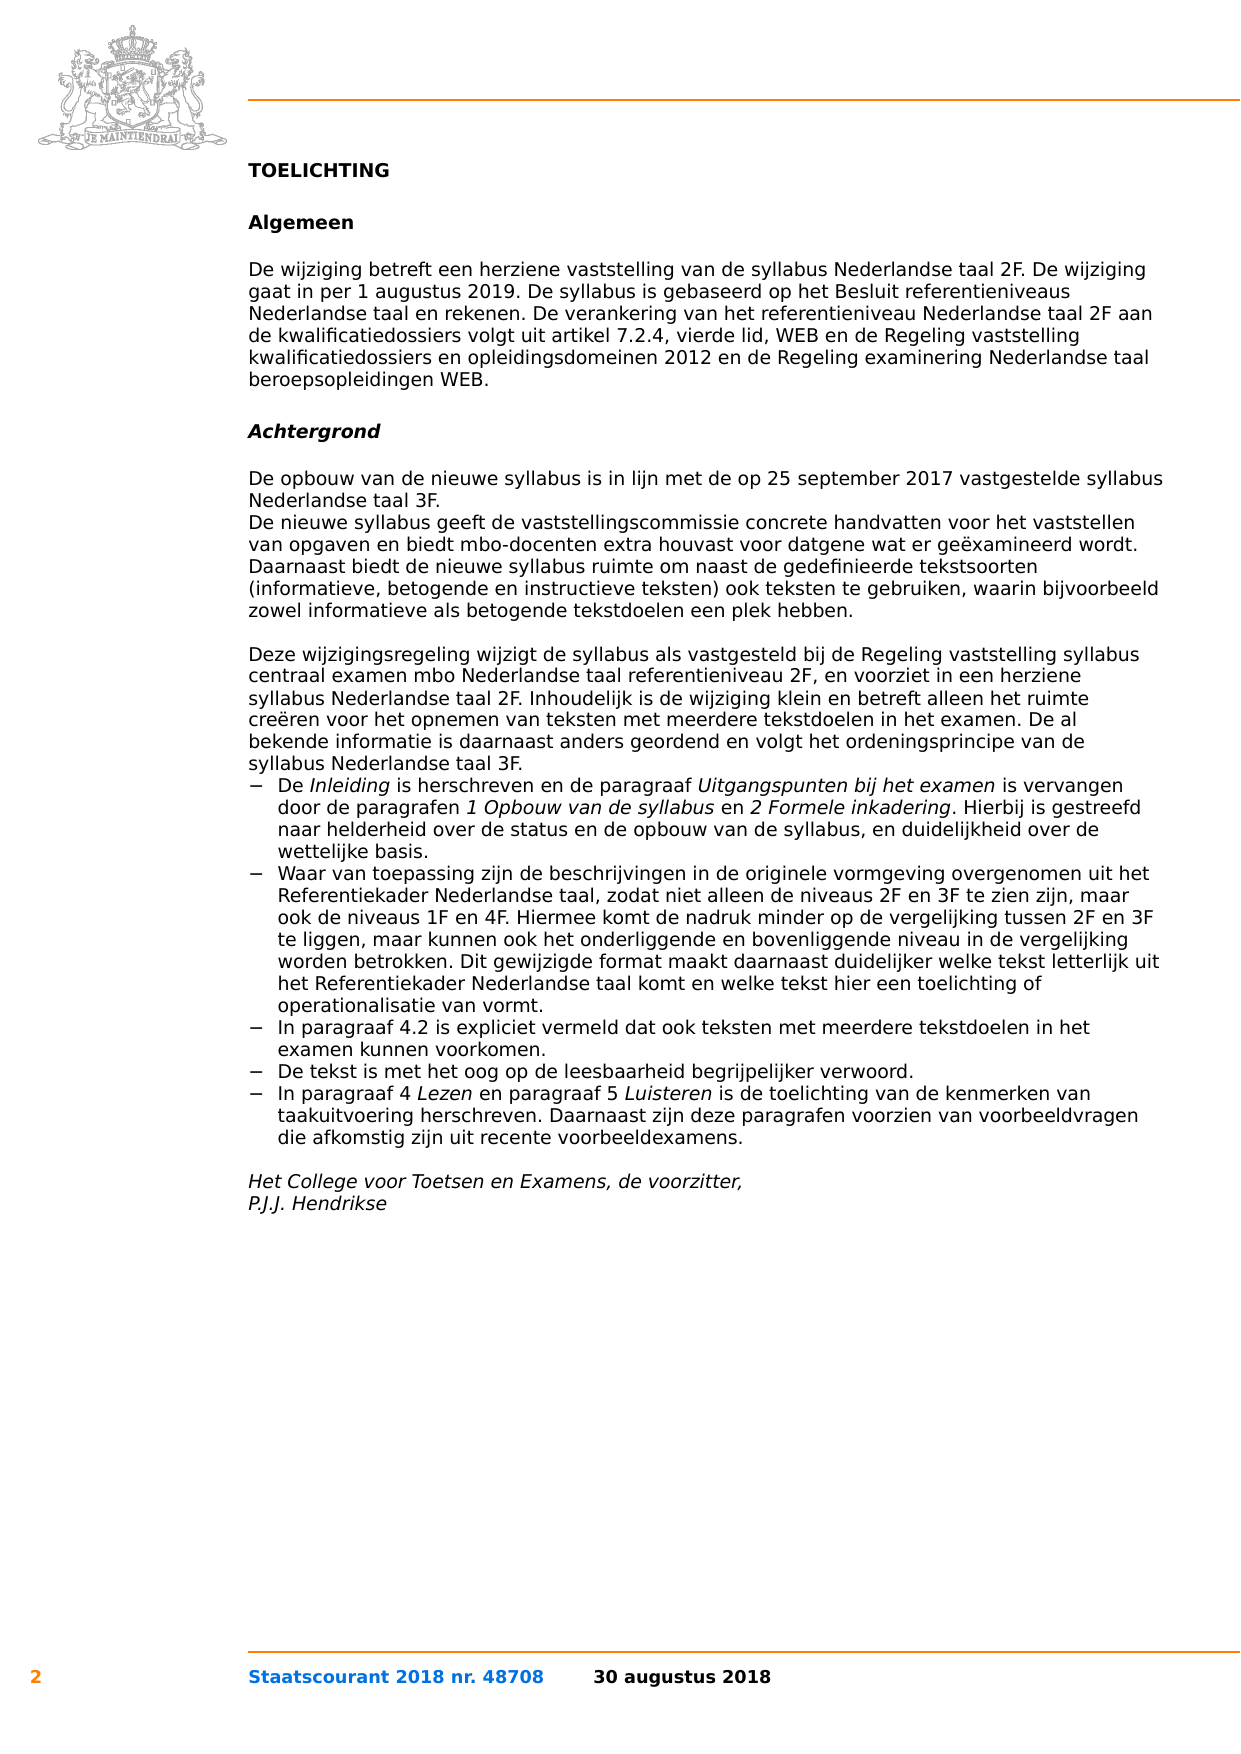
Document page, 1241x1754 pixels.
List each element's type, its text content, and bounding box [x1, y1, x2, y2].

text De opbouw van de nieuwe syllabus is in lijn met de op 25 september 2017 vastgestelde syllabus Nederlandse taal 3F. [248, 468, 1163, 512]
text De wijziging betreft een herziene vaststelling van de syllabus Nederlandse taal 2F. De wijziging gaat in per 1 augustus 2019. De syllabus is gebaseerd op het Besluit referentieniveaus Nederlandse taal en rekenen. De verankering van het referentieniveau Nederlandse taal 2F aan de kwalificatiedossiers volgt uit artikel 7.2.4, vierde lid, WEB en de Regeling vaststelling kwalificatiedossiers en opleidingsdomeinen 2012 en de Regeling examinering Nederlandse taal beroepsopleidingen WEB. [248, 259, 1163, 391]
subtitle TOELICHTING [248, 160, 1163, 182]
subtitle Algemeen [248, 212, 1163, 234]
text − In paragraaf 4.2 is expliciet vermeld dat ook teksten met meerdere tekstdoelen in het examen kunnen voorkomen. [248, 1017, 1163, 1061]
text De nieuwe syllabus geeft de vaststellingscommissie concrete handvatten voor het vaststellen van opgaven en biedt mbo-docenten extra houvast voor datgene wat er geëxamineerd wordt. Daarnaast biedt de nieuwe syllabus ruimte om naast de gedefinieerde tekstsoorten (informatieve, betogende en instructieve teksten) ook teksten te gebruiken, waarin bijvoorbeeld zowel informatieve als betogende tekstdoelen een plek hebben. [248, 512, 1163, 622]
subtitle Achtergrond [248, 421, 1163, 443]
picture [38, 25, 227, 150]
text − In paragraaf 4 Lezen en paragraaf 5 Luisteren is de toelichting van de kenmerken van taakuitvoering herschreven. Daarnaast zijn deze paragrafen voorzien van voorbeeldvragen die afkomstig zijn uit recente voorbeeldexamens. [248, 1083, 1163, 1149]
text − De Inleiding is herschreven en de paragraaf Uitgangspunten bij het examen is vervangen door de paragrafen 1 Opbouw van de syllabus en 2 Formele inkadering. Hierbij is gestreefd naar helderheid over de status en de opbouw van de syllabus, en duidelijkheid over de wettelijke basis. [248, 775, 1163, 863]
text − De tekst is met het oog op de leesbaarheid begrijpelijker verwoord. [248, 1061, 1163, 1083]
text − Waar van toepassing zijn de beschrijvingen in de originele vormgeving overgenomen uit het Referentiekader Nederlandse taal, zodat niet alleen de niveaus 2F en 3F te zien zijn, maar ook de niveaus 1F en 4F. Hiermee komt de nadruk minder op de vergelijking tussen 2F en 3F te liggen, maar kunnen ook het onderliggende en bovenliggende niveau in de vergelijking worden betrokken. Dit gewijzigde format maakt daarnaast duidelijker welke tekst letterlijk uit het Referentiekader Nederlandse taal komt en welke tekst hier een toelichting of operationalisatie van vormt. [248, 863, 1163, 1017]
text Deze wijzigingsregeling wijzigt de syllabus als vastgesteld bij de Regeling vaststelling syllabus centraal examen mbo Nederlandse taal referentieniveau 2F, en voorziet in een herziene syllabus Nederlandse taal 2F. Inhoudelijk is de wijziging klein en betreft alleen het ruimte creëren voor het opnemen van teksten met meerdere tekstdoelen in het examen. De al bekende informatie is daarnaast anders geordend en volgt het ordeningsprincipe van de syllabus Nederlandse taal 3F. [248, 643, 1163, 775]
text Het College voor Toetsen en Examens, de voorzitter, P.J.J. Hendrikse [248, 1171, 1163, 1215]
